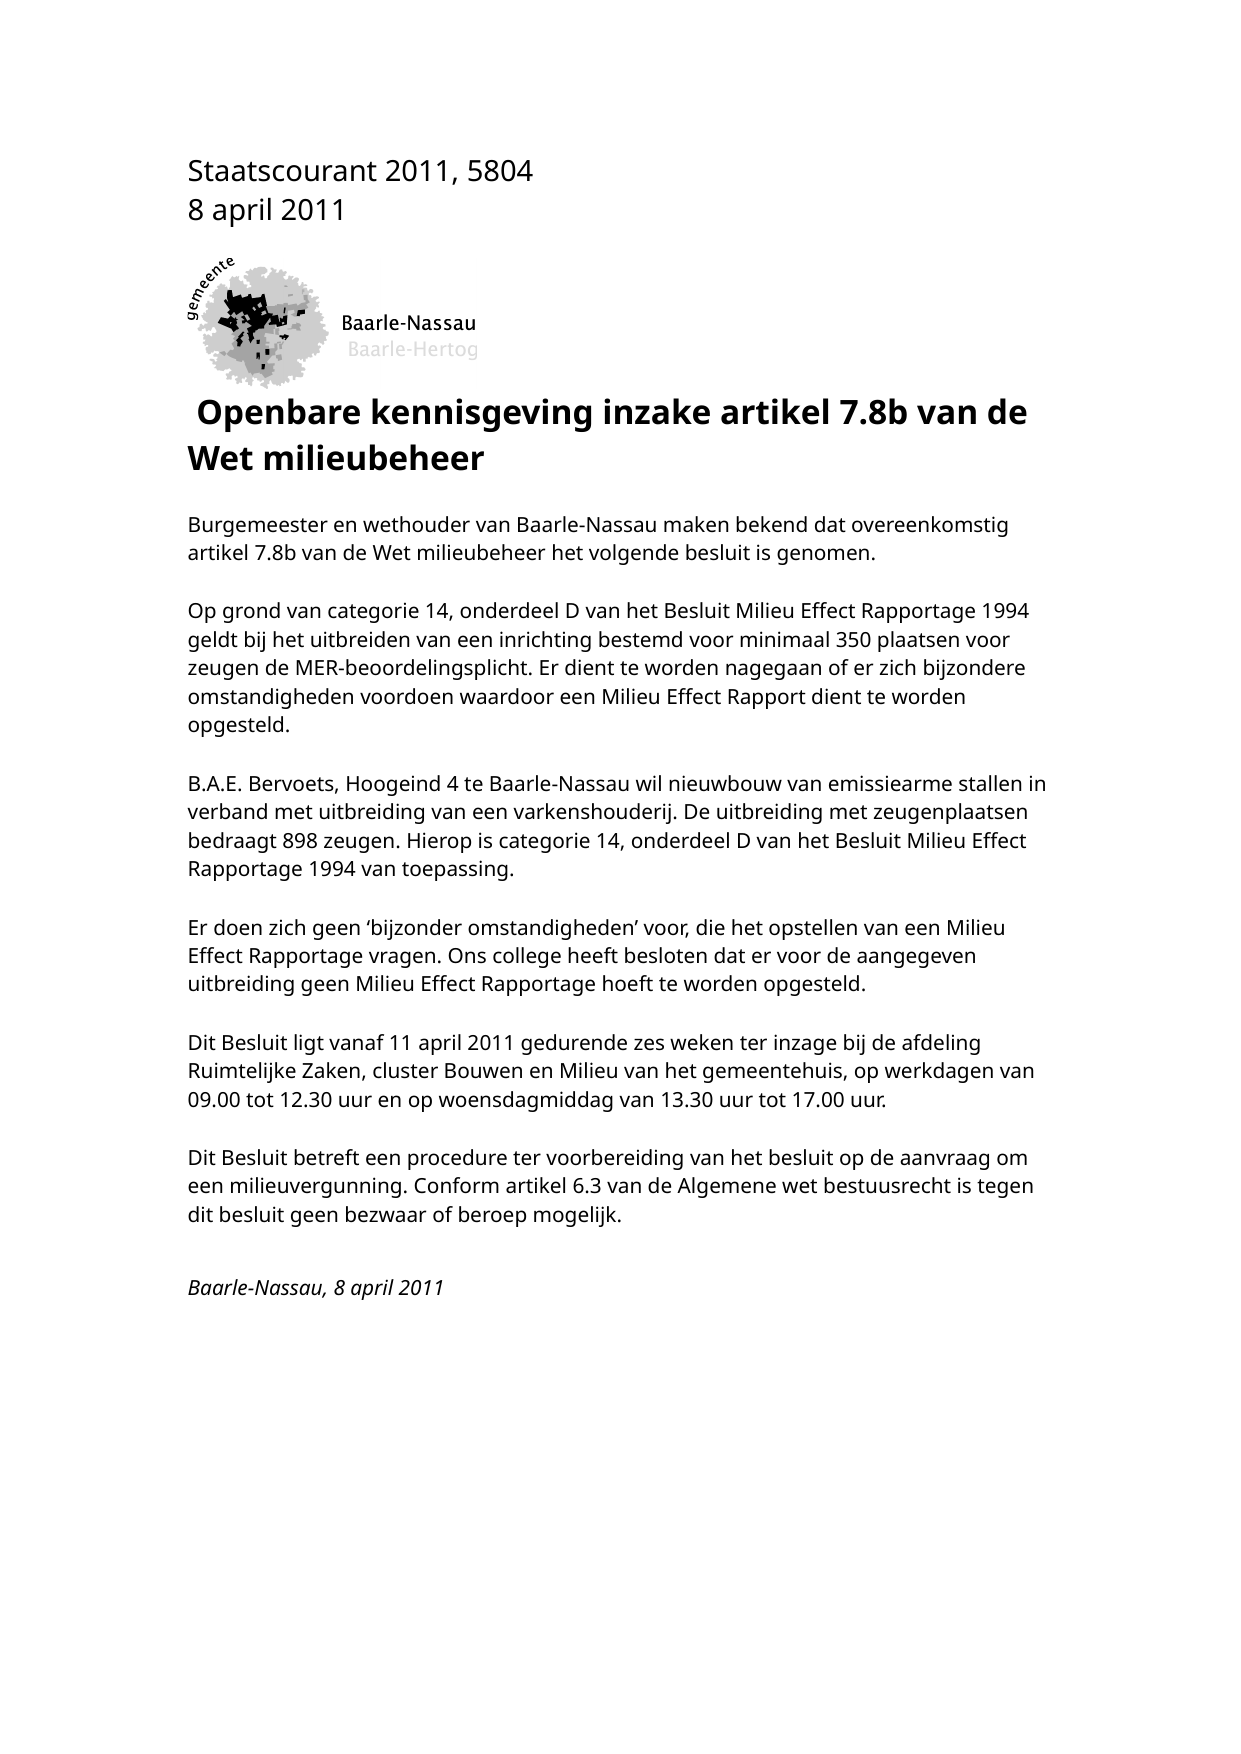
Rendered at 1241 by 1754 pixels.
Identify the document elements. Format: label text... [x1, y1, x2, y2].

picture [187, 258, 477, 389]
text Dit Besluit betreft een procedure ter voorbereiding van het besluit op de aanvraag om een milieuvergunning. Conform artikel 6.3 van de Algemene wet bestuusrecht is tegen dit besluit geen bezwaar of beroep mogelijk. [187, 1143, 1053, 1228]
text Baarle-Nassau, 8 april 2011 [187, 1273, 1053, 1302]
text Staatscourant 2011, 5804 [187, 150, 1053, 190]
text Dit Besluit ligt vanaf 11 april 2011 gedurende zes weken ter inzage bij de afdeling Ruimtelijke Zaken, cluster Bouwen en Milieu van het gemeentehuis, op werkdagen van 09.00 tot 12.30 uur en op woensdagmiddag van 13.30 uur tot 17.00 uur. [187, 1028, 1053, 1113]
text 8 april 2011 [187, 190, 1053, 229]
subtitle Openbare kennisgeving inzake artikel 7.8b van de Wet milieubeheer [187, 271, 1053, 480]
text B.A.E. Bervoets, Hoogeind 4 te Baarle-Nassau wil nieuwbouw van emissiearme stallen in verband met uitbreiding van een varkenshouderij. De uitbreiding met zeugenplaatsen bedraagt 898 zeugen. Hierop is categorie 14, onderdeel D van het Besluit Milieu Effect Rapportage 1994 van toepassing. [187, 769, 1053, 883]
text Er doen zich geen ‘bijzonder omstandigheden’ voor, die het opstellen van een Milieu Effect Rapportage vragen. Ons college heeft besloten dat er voor de aangegeven uitbreiding geen Milieu Effect Rapportage hoeft te worden opgesteld. [187, 913, 1053, 998]
text Burgemeester en wethouder van Baarle-Nassau maken bekend dat overeenkomstig artikel 7.8b van de Wet milieubeheer het volgende besluit is genomen. [187, 510, 1053, 567]
text Op grond van categorie 14, onderdeel D van het Besluit Milieu Effect Rapportage 1994 geldt bij het uitbreiden van een inrichting bestemd voor minimaal 350 plaatsen voor zeugen de MER-beoordelingsplicht. Er dient te worden nagegaan of er zich bijzondere omstandigheden voordoen waardoor een Milieu Effect Rapport dient te worden opgesteld. [187, 597, 1053, 739]
